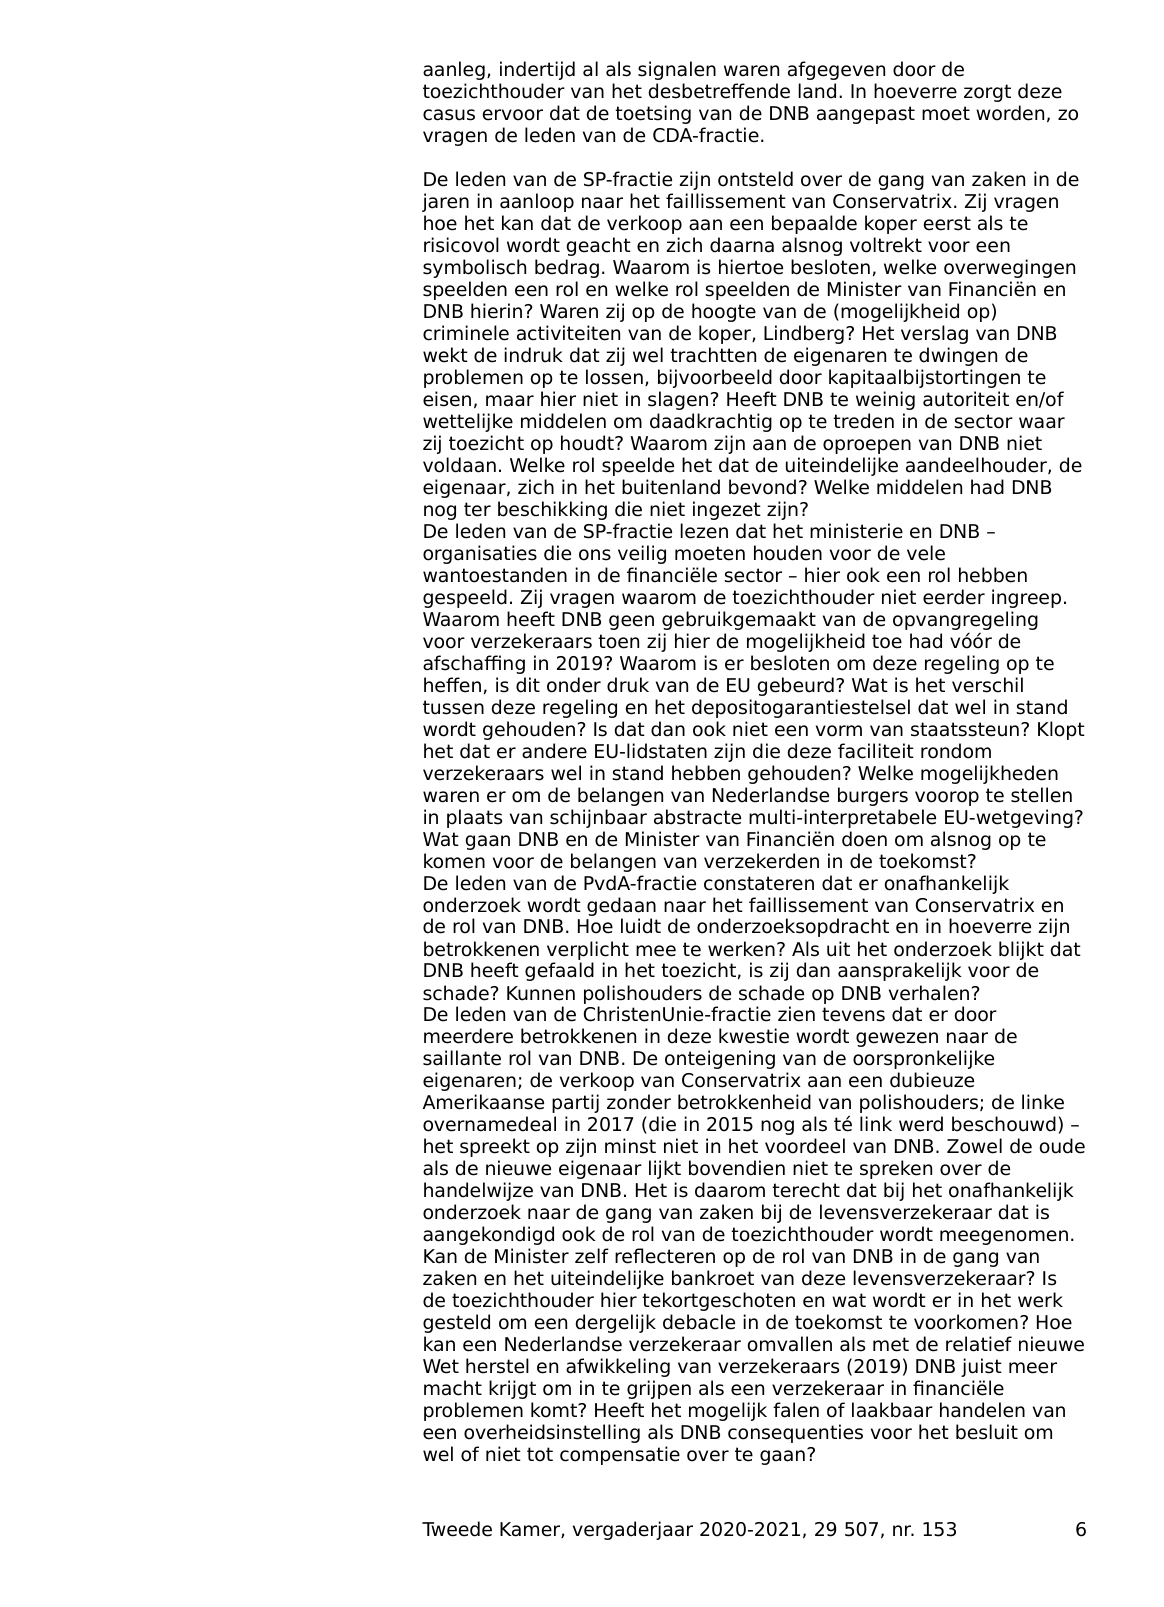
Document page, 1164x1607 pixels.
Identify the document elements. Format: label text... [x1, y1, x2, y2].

text De leden van de PvdA-fractie constateren dat er onafhankelijk onderzoek wordt gedaan naar het faillissement van Conservatrix en de rol van DNB. Hoe luidt de onderzoeksopdracht en in hoeverre zijn betrokkenen verplicht mee te werken? Als uit het onderzoek blijkt dat DNB heeft gefaald in het toezicht, is zij dan aansprakelijk voor de schade? Kunnen polishouders de schade op DNB verhalen? [422, 872, 1087, 1004]
text De leden van de SP-fractie lezen dat het ministerie en DNB – organisaties die ons veilig moeten houden voor de vele wantoestanden in de financiële sector – hier ook een rol hebben gespeeld. Zij vragen waarom de toezichthouder niet eerder ingreep. Waarom heeft DNB geen gebruikgemaakt van de opvangregeling voor verzekeraars toen zij hier de mogelijkheid toe had vóór de afschaffing in 2019? Waarom is er besloten om deze regeling op te heffen, is dit onder druk van de EU gebeurd? Wat is het verschil tussen deze regeling en het depositogarantiestelsel dat wel in stand wordt gehouden? Is dat dan ook niet een vorm van staatssteun? Klopt het dat er andere EU-lidstaten zijn die deze faciliteit rondom verzekeraars wel in stand hebben gehouden? Welke mogelijkheden waren er om de belangen van Nederlandse burgers voorop te stellen in plaats van schijnbaar abstracte multi-interpretabele EU-wetgeving? Wat gaan DNB en de Minister van Financiën doen om alsnog op te komen voor de belangen van verzekerden in de toekomst? [422, 521, 1087, 872]
text De leden van de SP-fractie zijn ontsteld over de gang van zaken in de jaren in aanloop naar het faillissement van Conservatrix. Zij vragen hoe het kan dat de verkoop aan een bepaalde koper eerst als te risicovol wordt geacht en zich daarna alsnog voltrekt voor een symbolisch bedrag. Waarom is hiertoe besloten, welke overwegingen speelden een rol en welke rol speelden de Minister van Financiën en DNB hierin? Waren zij op de hoogte van de (mogelijkheid op) criminele activiteiten van de koper, Lindberg? Het verslag van DNB wekt de indruk dat zij wel trachtten de eigenaren te dwingen de problemen op te lossen, bijvoorbeeld door kapitaalbijstortingen te eisen, maar hier niet in slagen? Heeft DNB te weinig autoriteit en/of wettelijke middelen om daadkrachtig op te treden in de sector waar zij toezicht op houdt? Waarom zijn aan de oproepen van DNB niet voldaan. Welke rol speelde het dat de uiteindelijke aandeelhouder, de eigenaar, zich in het buitenland bevond? Welke middelen had DNB nog ter beschikking die niet ingezet zijn? [422, 169, 1087, 521]
text aanleg, indertijd al als signalen waren afgegeven door de toezichthouder van het desbetreffende land. In hoeverre zorgt deze casus ervoor dat de toetsing van de DNB aangepast moet worden, zo vragen de leden van de CDA-fractie. [422, 59, 1087, 147]
text De leden van de ChristenUnie-fractie zien tevens dat er door meerdere betrokkenen in deze kwestie wordt gewezen naar de saillante rol van DNB. De onteigening van de oorspronkelijke eigenaren; de verkoop van Conservatrix aan een dubieuze Amerikaanse partij zonder betrokkenheid van polishouders; de linke overnamedeal in 2017 (die in 2015 nog als té link werd beschouwd) – het spreekt op zijn minst niet in het voordeel van DNB. Zowel de oude als de nieuwe eigenaar lijkt bovendien niet te spreken over de handelwijze van DNB. Het is daarom terecht dat bij het onafhankelijk onderzoek naar de gang van zaken bij de levensverzekeraar dat is aangekondigd ook de rol van de toezichthouder wordt meegenomen. Kan de Minister zelf reflecteren op de rol van DNB in de gang van zaken en het uiteindelijke bankroet van deze levensverzekeraar? Is de toezichthouder hier tekortgeschoten en wat wordt er in het werk gesteld om een dergelijk debacle in de toekomst te voorkomen? Hoe kan een Nederlandse verzekeraar omvallen als met de relatief nieuwe Wet herstel en afwikkeling van verzekeraars (2019) DNB juist meer macht krijgt om in te grijpen als een verzekeraar in financiële problemen komt? Heeft het mogelijk falen of laakbaar handelen van een overheidsinstelling als DNB consequenties voor het besluit om wel of niet tot compensatie over te gaan? [422, 1004, 1087, 1466]
